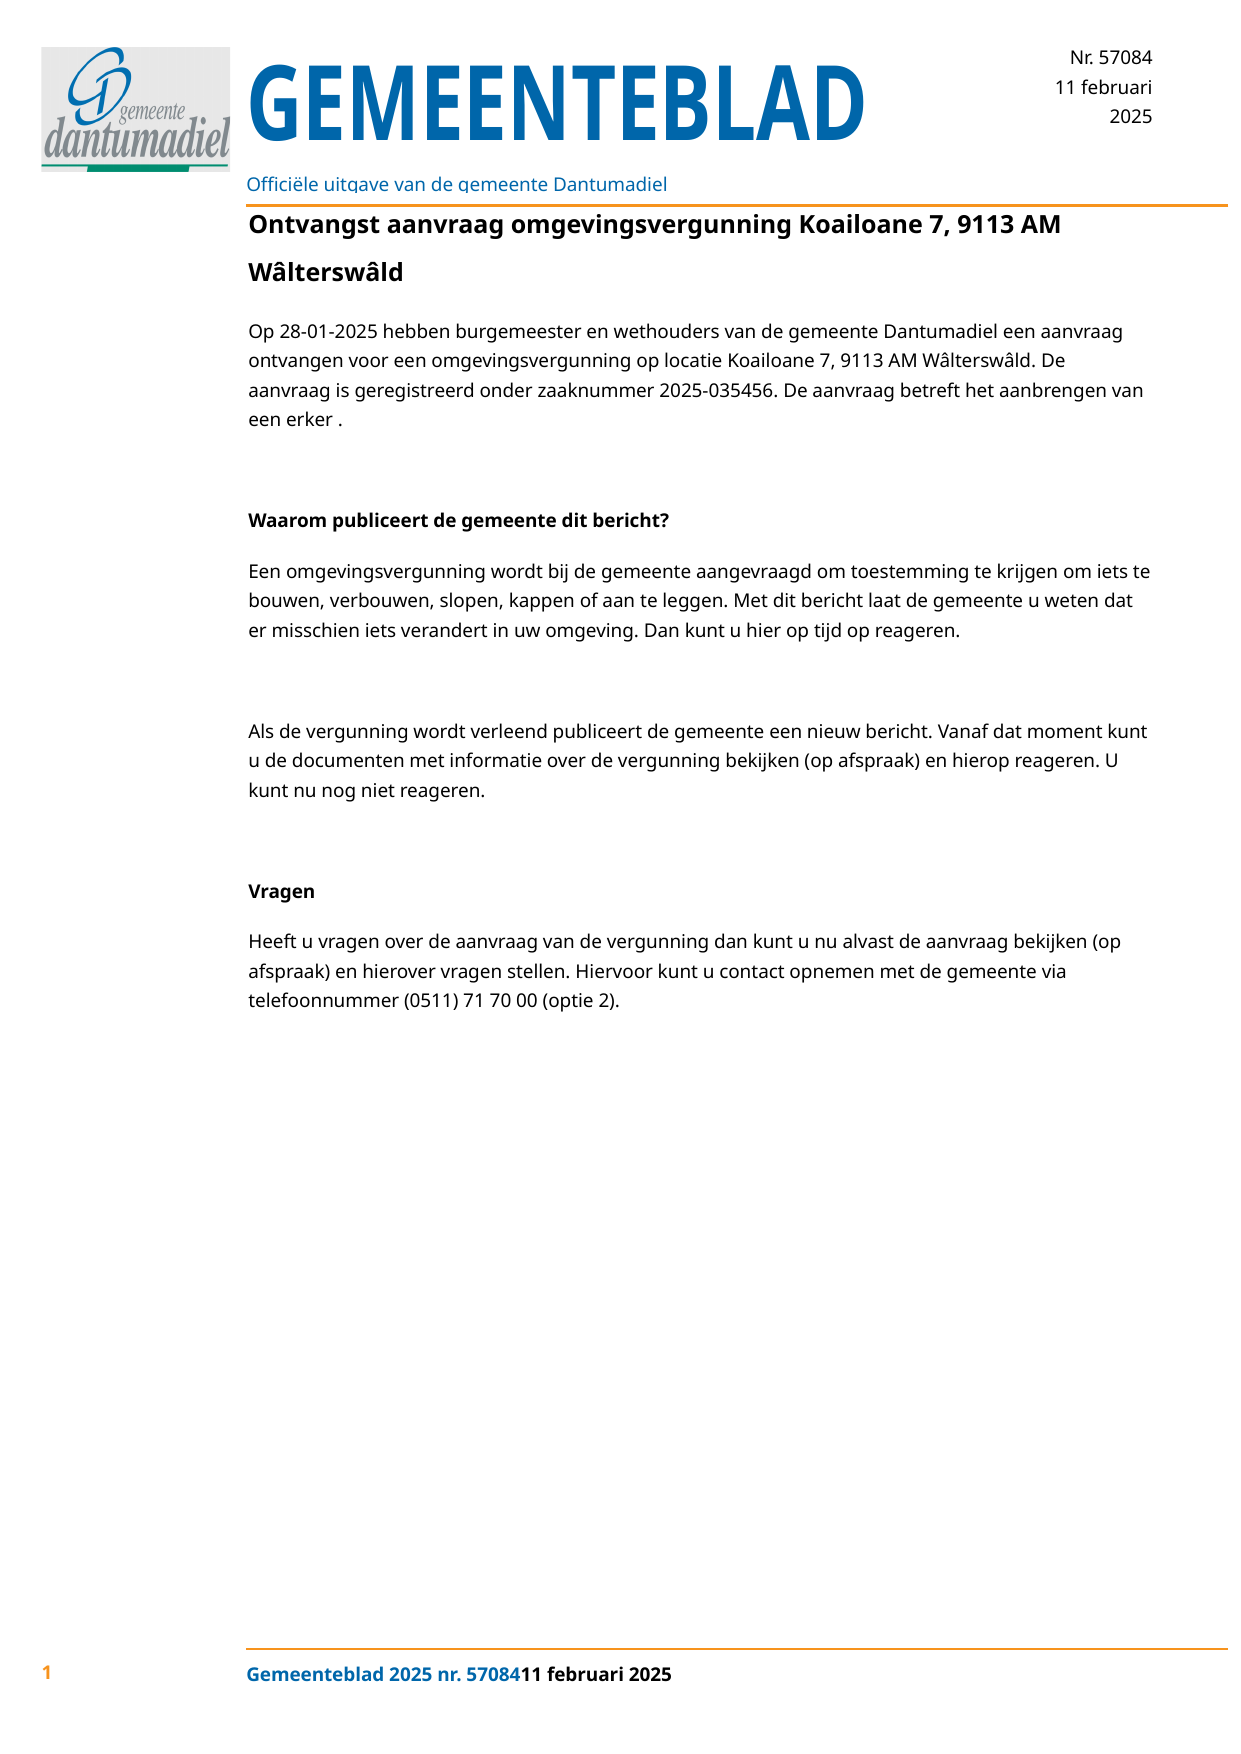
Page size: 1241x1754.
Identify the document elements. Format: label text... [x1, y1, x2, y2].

text Heeft u vragen over de aanvraag van de vergunning dan kunt u nu alvast de aanvraag bekijken (op afspraak) en hierover vragen stellen. Hiervoor kunt u contact opnemen met de gemeente via telefoonnummer (0511) 71 70 00 (optie 2). [248, 928, 1152, 1013]
text Waarom publiceert de gemeente dit bericht? [248, 507, 1152, 533]
text Een omgevingsvergunning wordt bij de gemeente aangevraagd om toestemming te krijgen om iets te bouwen, verbouwen, slopen, kappen of aan te leggen. Met dit bericht laat de gemeente u weten dat er misschien iets verandert in uw omgeving. Dan kunt u hier op tijd op reageren. [248, 558, 1152, 643]
picture [41, 47, 231, 172]
text Ontvangst aanvraag omgevingsvergunning Koailoane 7, 9113 AM Wâlterswâld [248, 207, 1152, 288]
text Op 28-01-2025 hebben burgemeester en wethouders van de gemeente Dantumadiel een aanvraag ontvangen voor een omgevingsvergunning op locatie Koailoane 7, 9113 AM Wâlterswâld. De aanvraag is geregistreerd onder zaaknummer 2025-035456. De aanvraag betreft het aanbrengen van een erker . [248, 318, 1152, 432]
text Als de vergunning wordt verleend publiceert de gemeente een nieuw bericht. Vanaf dat moment kunt u de documenten met informatie over de vergunning bekijken (op afspraak) en hierop reageren. U kunt nu nog niet reageren. [248, 718, 1152, 803]
text Vragen [248, 878, 1152, 904]
